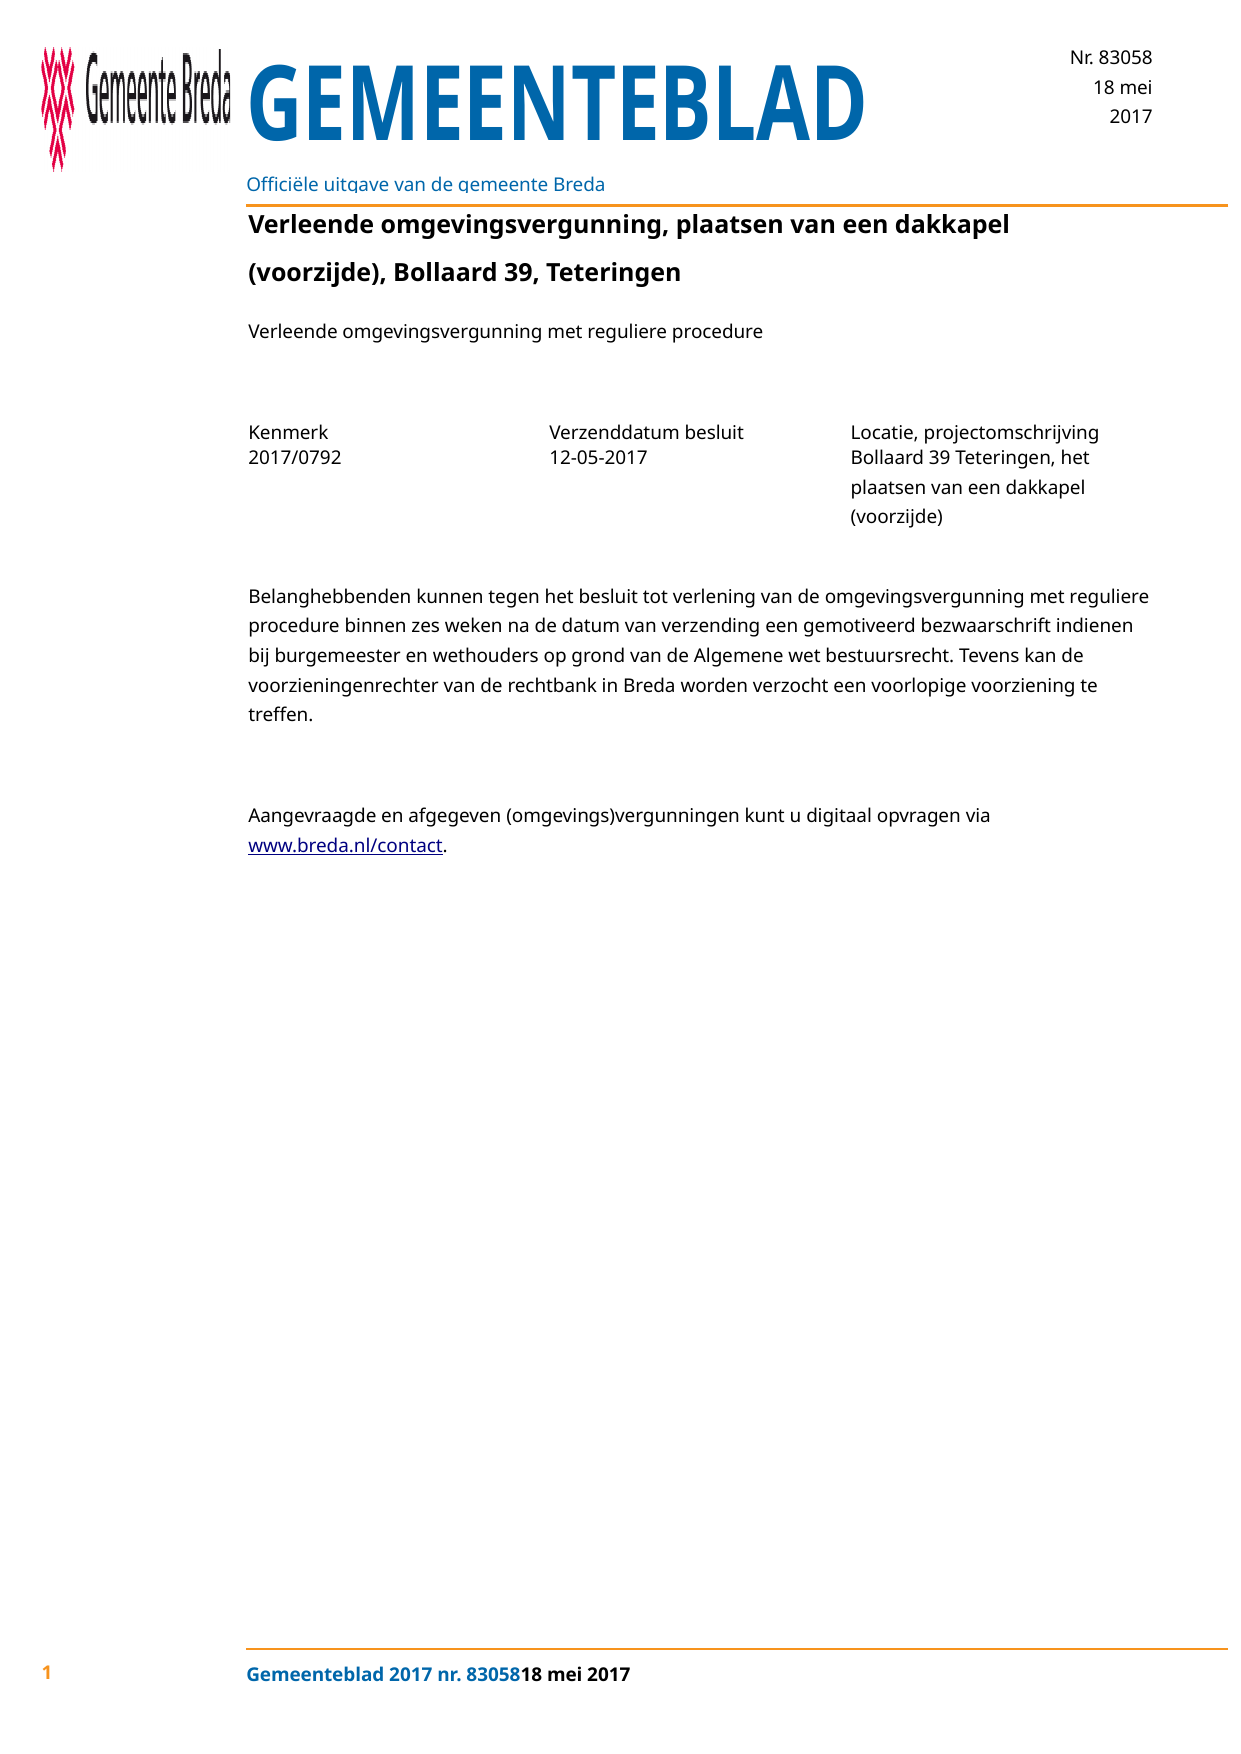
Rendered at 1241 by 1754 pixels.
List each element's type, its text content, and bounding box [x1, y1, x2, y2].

table_cell 2017/0792 [248, 445, 549, 529]
picture [41, 47, 231, 172]
table_cell 12-05-2017 [549, 445, 850, 529]
table_header Verzenddatum besluit [549, 419, 850, 444]
table_header Locatie, projectomschrijving [850, 419, 1152, 444]
table_cell Bollaard 39 Teteringen, het plaatsen van een dakkapel (voorzijde) [850, 445, 1152, 529]
text Verleende omgevingsvergunning met reguliere procedure [248, 318, 1152, 344]
text Aangevraagde en afgegeven (omgevings)vergunningen kunt u digitaal opvragen via www.breda.nl/contact. [248, 802, 1152, 858]
text Verleende omgevingsvergunning, plaatsen van een dakkapel (voorzijde), Bollaard 39, Teteringen [248, 207, 1152, 288]
text Belanghebbenden kunnen tegen het besluit tot verlening van de omgevingsvergunning met reguliere procedure binnen zes weken na de datum van verzending een gemotiveerd bezwaarschrift indienen bij burgemeester en wethouders op grond van de Algemene wet bestuursrecht. Tevens kan de voorzieningenrechter van de rechtbank in Breda worden verzocht een voorlopige voorziening te treffen. [248, 583, 1152, 727]
table_header Kenmerk [248, 419, 549, 444]
